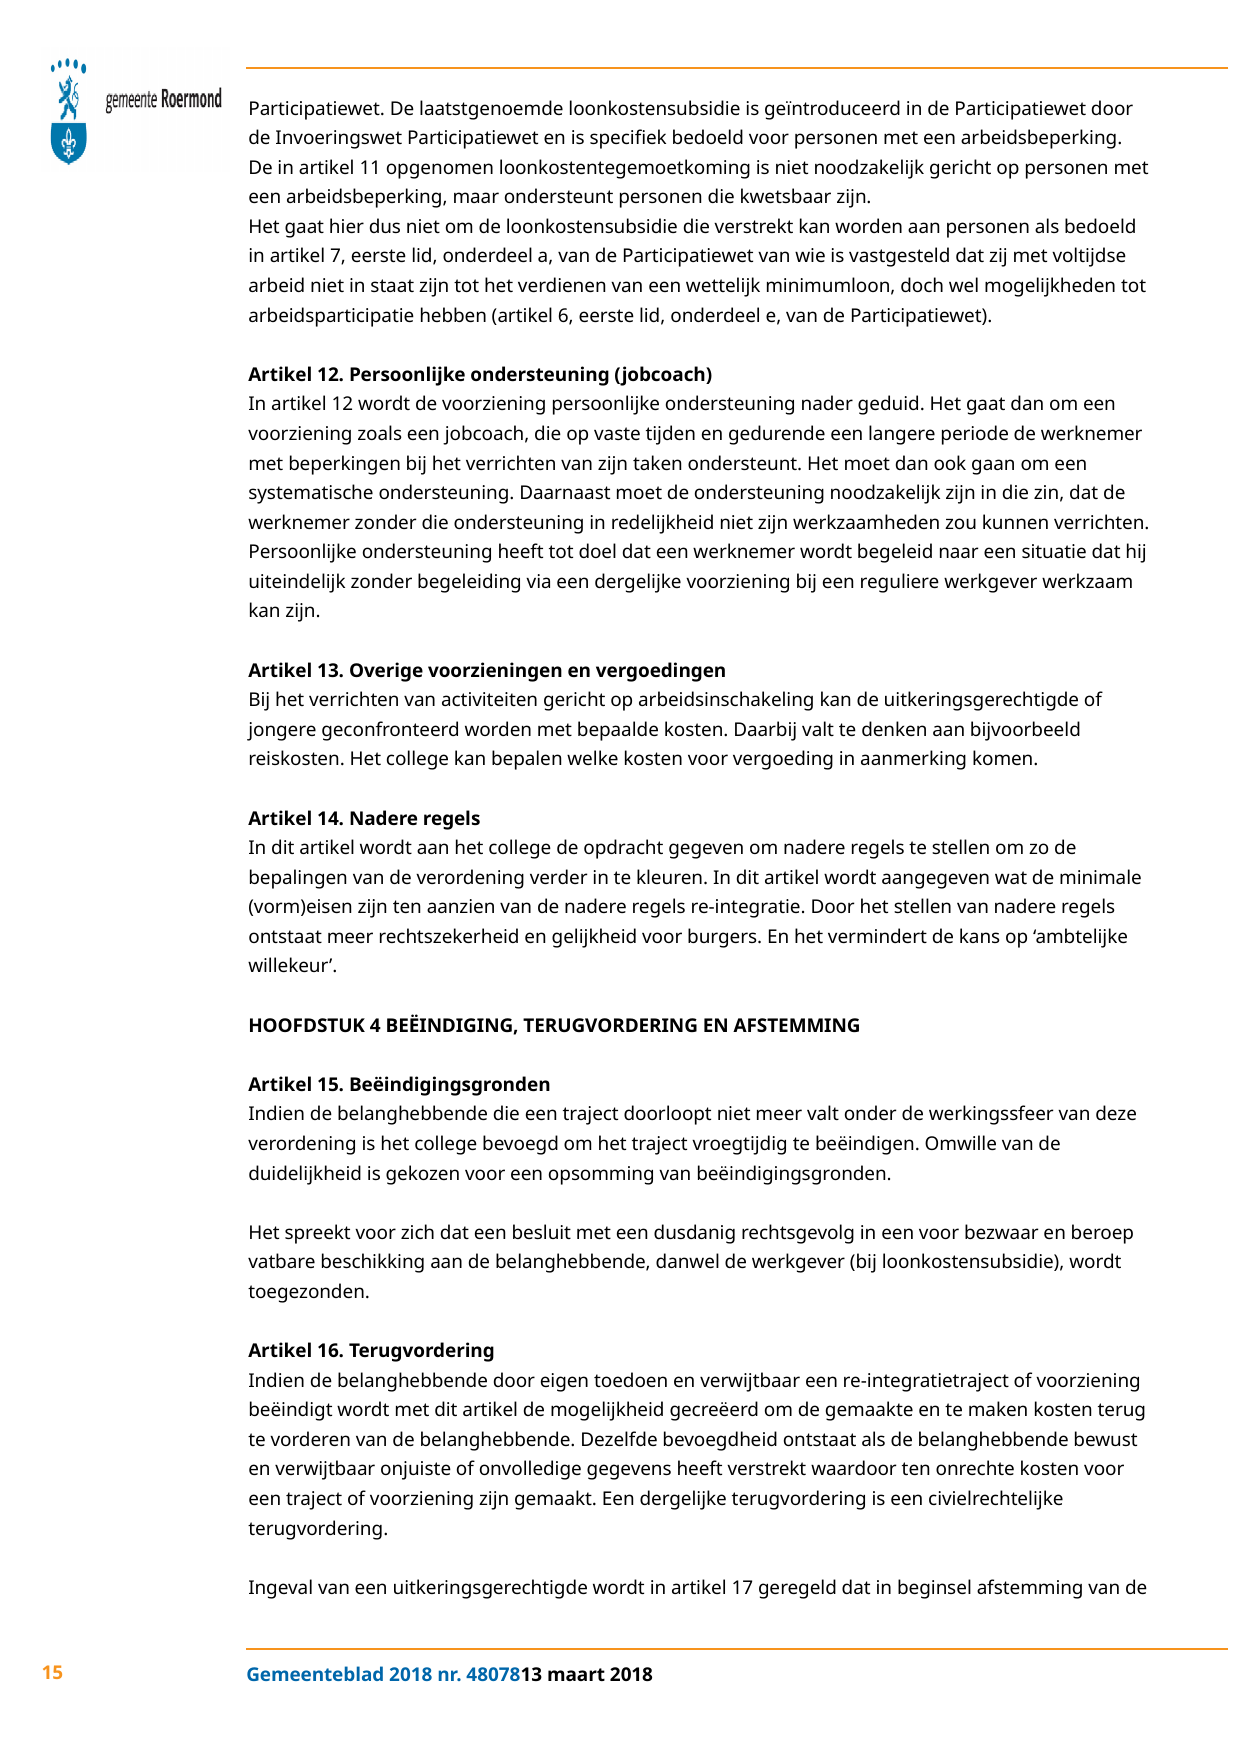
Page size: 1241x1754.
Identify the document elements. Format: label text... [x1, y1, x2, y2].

text Participatiewet. De laatstgenoemde loonkostensubsidie is geïntroduceerd in de Participatiewet door de Invoeringswet Participatiewet en is specifiek bedoeld voor personen met een arbeidsbeperking. De in artikel 11 opgenomen loonkostentegemoetkoming is niet noodzakelijk gericht op personen met een arbeidsbeperking, maar ondersteunt personen die kwetsbaar zijn. [248, 95, 1152, 209]
text In dit artikel wordt aan het college de opdracht gegeven om nadere regels te stellen om zo de bepalingen van de verordening verder in te kleuren. In dit artikel wordt aangegeven wat de minimale (vorm)eisen zijn ten aanzien van de nadere regels re-integratie. Door het stellen van nadere regels ontstaat meer rechtszekerheid en gelijkheid voor burgers. En het vermindert de kans op ‘ambtelijke willekeur’. [248, 834, 1152, 978]
text Indien de belanghebbende door eigen toedoen en verwijtbaar een re-integratietraject of voorziening beëindigt wordt met dit artikel de mogelijkheid gecreëerd om de gemaakte en te maken kosten terug te vorderen van de belanghebbende. Dezelfde bevoegdheid ontstaat als de belanghebbende bewust en verwijtbaar onjuiste of onvolledige gegevens heeft verstrekt waardoor ten onrechte kosten voor een traject of voorziening zijn gemaakt. Een dergelijke terugvordering is een civielrechtelijke terugvordering. [248, 1367, 1152, 1541]
text Artikel 14. Nadere regels [248, 805, 1152, 831]
text Ingeval van een uitkeringsgerechtigde wordt in artikel 17 geregeld dat in beginsel afstemming van de [248, 1574, 1152, 1600]
picture [41, 47, 231, 172]
text Het spreekt voor zich dat een besluit met een dusdanig rechtsgevolg in een voor bezwaar en beroep vatbare beschikking aan de belanghebbende, danwel de werkgever (bij loonkostensubsidie), wordt toegezonden. [248, 1219, 1152, 1304]
text In artikel 12 wordt de voorziening persoonlijke ondersteuning nader geduid. Het gaat dan om een voorziening zoals een jobcoach, die op vaste tijden en gedurende een langere periode de werknemer met beperkingen bij het verrichten van zijn taken ondersteunt. Het moet dan ook gaan om een systematische ondersteuning. Daarnaast moet de ondersteuning noodzakelijk zijn in die zin, dat de werknemer zonder die ondersteuning in redelijkheid niet zijn werkzaamheden zou kunnen verrichten. Persoonlijke ondersteuning heeft tot doel dat een werknemer wordt begeleid naar een situatie dat hij uiteindelijk zonder begeleiding via een dergelijke voorziening bij een reguliere werkgever werkzaam kan zijn. [248, 391, 1152, 623]
text Artikel 13. Overige voorzieningen en vergoedingen [248, 657, 1152, 683]
text Artikel 16. Terugvordering [248, 1337, 1152, 1363]
text Bij het verrichten van activiteiten gericht op arbeidsinschakeling kan de uitkeringsgerechtigde of jongere geconfronteerd worden met bepaalde kosten. Daarbij valt te denken aan bijvoorbeeld reiskosten. Het college kan bepalen welke kosten voor vergoeding in aanmerking komen. [248, 686, 1152, 771]
text HOOFDSTUK 4 BEËINDIGING, TERUGVORDERING EN AFSTEMMING [248, 1012, 1152, 1038]
text Artikel 12. Persoonlijke ondersteuning (jobcoach) [248, 361, 1152, 387]
text Indien de belanghebbende die een traject doorloopt niet meer valt onder de werkingssfeer van deze verordening is het college bevoegd om het traject vroegtijdig te beëindigen. Omwille van de duidelijkheid is gekozen voor een opsomming van beëindigingsgronden. [248, 1101, 1152, 1186]
text Artikel 15. Beëindigingsgronden [248, 1071, 1152, 1097]
text Het gaat hier dus niet om de loonkostensubsidie die verstrekt kan worden aan personen als bedoeld in artikel 7, eerste lid, onderdeel a, van de Participatiewet van wie is vastgesteld dat zij met voltijdse arbeid niet in staat zijn tot het verdienen van een wettelijk minimumloon, doch wel mogelijkheden tot arbeidsparticipatie hebben (artikel 6, eerste lid, onderdeel e, van de Participatiewet). [248, 213, 1152, 328]
